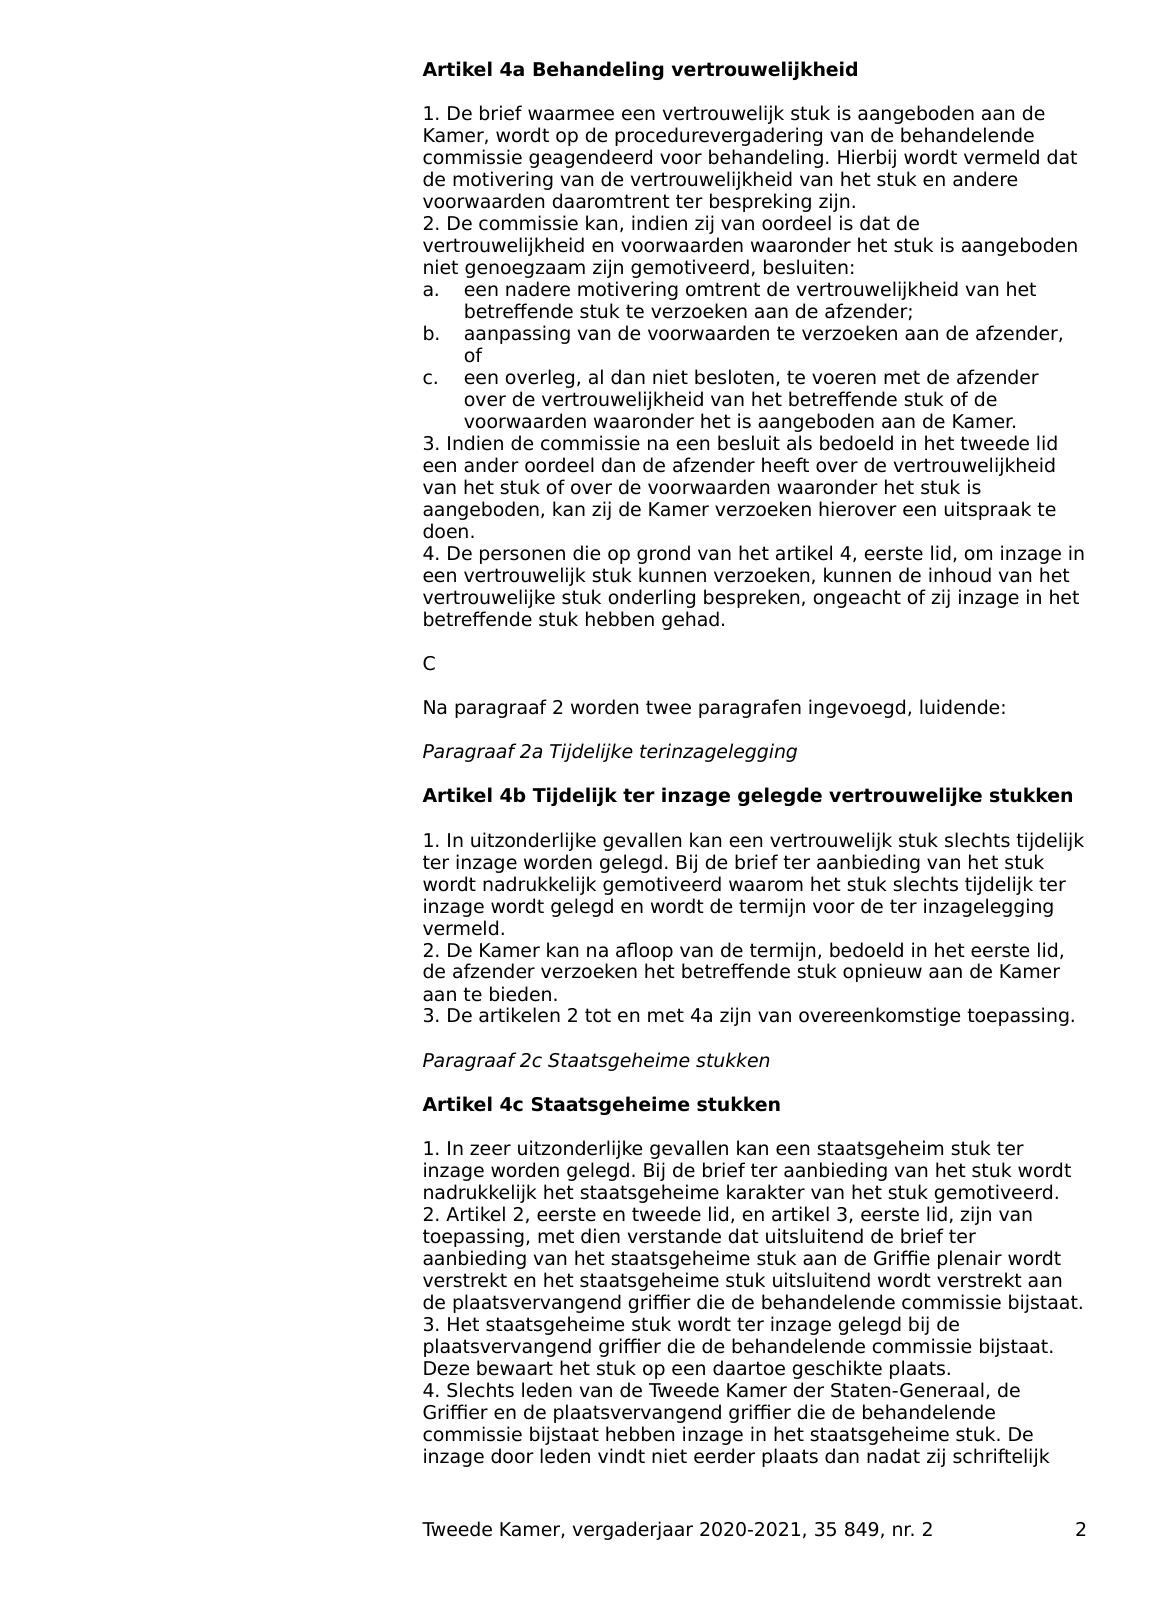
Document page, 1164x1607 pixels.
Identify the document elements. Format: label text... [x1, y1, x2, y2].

subtitle Artikel 4c Staatsgeheime stukken [422, 1094, 1087, 1116]
subtitle C [422, 653, 1087, 675]
text Na paragraaf 2 worden twee paragrafen ingevoegd, luidende: [422, 697, 1087, 719]
text 4. De personen die op grond van het artikel 4, eerste lid, om inzage in een vertrouwelijk stuk kunnen verzoeken, kunnen de inhoud van het vertrouwelijke stuk onderling bespreken, ongeacht of zij inzage in het betreffende stuk hebben gehad. [422, 543, 1087, 631]
subtitle Paragraaf 2a Tijdelijke terinzagelegging [422, 741, 1087, 763]
text 2. Artikel 2, eerste en tweede lid, en artikel 3, eerste lid, zijn van toepassing, met dien verstande dat uitsluitend de brief ter aanbieding van het staatsgeheime stuk aan de Griffie plenair wordt verstrekt en het staatsgeheime stuk uitsluitend wordt verstrekt aan de plaatsvervangend griffier die de behandelende commissie bijstaat. [422, 1204, 1087, 1314]
text 3. De artikelen 2 tot en met 4a zijn van overeenkomstige toepassing. [422, 1005, 1087, 1027]
text b. aanpassing van de voorwaarden te verzoeken aan de afzender, of [422, 323, 1087, 367]
text a. een nadere motivering omtrent de vertrouwelijkheid van het betreffende stuk te verzoeken aan de afzender; [422, 279, 1087, 323]
subtitle Artikel 4a Behandeling vertrouwelijkheid [422, 59, 1087, 81]
text c. een overleg, al dan niet besloten, te voeren met de afzender over de vertrouwelijkheid van het betreffende stuk of de voorwaarden waaronder het is aangeboden aan de Kamer. [422, 367, 1087, 433]
text 1. De brief waarmee een vertrouwelijk stuk is aangeboden aan de Kamer, wordt op de procedurevergadering van de behandelende commissie geagendeerd voor behandeling. Hierbij wordt vermeld dat de motivering van de vertrouwelijkheid van het stuk en andere voorwaarden daaromtrent ter bespreking zijn. [422, 103, 1087, 213]
subtitle Paragraaf 2c Staatsgeheime stukken [422, 1049, 1087, 1072]
text 2. De commissie kan, indien zij van oordeel is dat de vertrouwelijkheid en voorwaarden waaronder het stuk is aangeboden niet genoegzaam zijn gemotiveerd, besluiten: [422, 213, 1087, 279]
text 2. De Kamer kan na afloop van de termijn, bedoeld in het eerste lid, de afzender verzoeken het betreffende stuk opnieuw aan de Kamer aan te bieden. [422, 939, 1087, 1005]
text 1. In uitzonderlijke gevallen kan een vertrouwelijk stuk slechts tijdelijk ter inzage worden gelegd. Bij de brief ter aanbieding van het stuk wordt nadrukkelijk gemotiveerd waarom het stuk slechts tijdelijk ter inzage wordt gelegd en wordt de termijn voor de ter inzagelegging vermeld. [422, 829, 1087, 939]
text 4. Slechts leden van de Tweede Kamer der Staten-Generaal, de Griffier en de plaatsvervangend griffier die de behandelende commissie bijstaat hebben inzage in het staatsgeheime stuk. De inzage door leden vindt niet eerder plaats dan nadat zij schriftelijk [422, 1380, 1087, 1468]
subtitle Artikel 4b Tijdelijk ter inzage gelegde vertrouwelijke stukken [422, 785, 1087, 807]
text 3. Het staatsgeheime stuk wordt ter inzage gelegd bij de plaatsvervangend griffier die de behandelende commissie bijstaat. Deze bewaart het stuk op een daartoe geschikte plaats. [422, 1314, 1087, 1380]
text 1. In zeer uitzonderlijke gevallen kan een staatsgeheim stuk ter inzage worden gelegd. Bij de brief ter aanbieding van het stuk wordt nadrukkelijk het staatsgeheime karakter van het stuk gemotiveerd. [422, 1138, 1087, 1204]
text 3. Indien de commissie na een besluit als bedoeld in het tweede lid een ander oordeel dan de afzender heeft over de vertrouwelijkheid van het stuk of over de voorwaarden waaronder het stuk is aangeboden, kan zij de Kamer verzoeken hierover een uitspraak te doen. [422, 433, 1087, 543]
